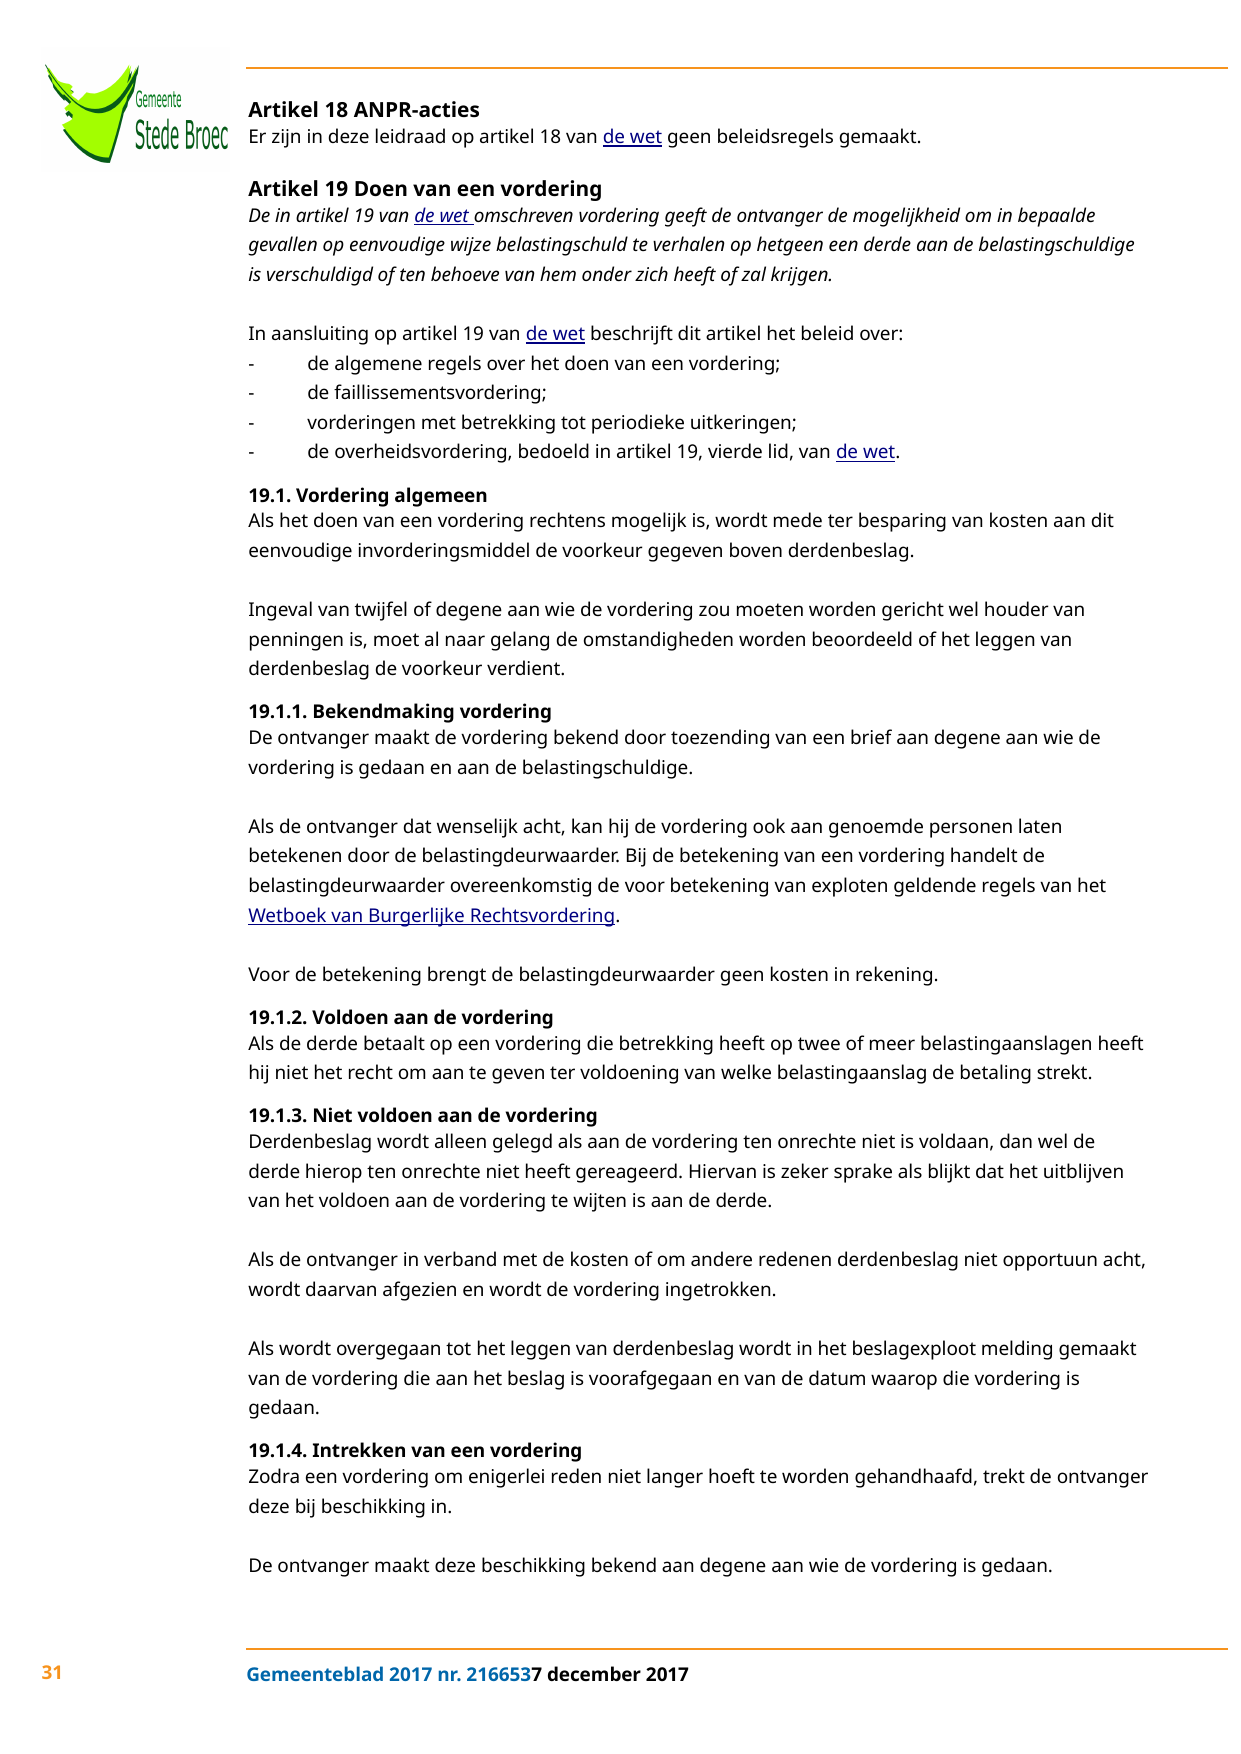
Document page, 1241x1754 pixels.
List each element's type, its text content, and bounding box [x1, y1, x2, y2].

list de faillissementsvordering; [248, 379, 1152, 405]
text Als de derde betaalt op een vordering die betrekking heeft op twee of meer belastingaanslagen heeft hij niet het recht om aan te geven ter voldoening van welke belastingaanslag de betaling strekt. [248, 1030, 1152, 1085]
text Als de ontvanger dat wenselijk acht, kan hij de vordering ook aan genoemde personen laten betekenen door de belastingdeurwaarder. Bij de betekening van een vordering handelt de belastingdeurwaarder overeenkomstig de voor betekening van exploten geldende regels van het Wetboek van Burgerlijke Rechtsvordering. [248, 813, 1152, 928]
text 19.1. Vordering algemeen [248, 482, 1152, 508]
text Er zijn in deze leidraad op artikel 18 van de wet geen beleidsregels gemaakt. [248, 123, 1152, 149]
list vorderingen met betrekking tot periodieke uitkeringen; [248, 409, 1152, 435]
text Ingeval van twijfel of degene aan wie de vordering zou moeten worden gericht wel houder van penningen is, moet al naar gelang de omstandigheden worden beoordeeld of het leggen van derdenbeslag de voorkeur verdient. [248, 596, 1152, 681]
text In aansluiting op artikel 19 van de wet beschrijft dit artikel het beleid over: [248, 320, 1152, 346]
text Zodra een vordering om enigerlei reden niet langer hoeft te worden gehandhaafd, trekt de ontvanger deze bij beschikking in. [248, 1463, 1152, 1519]
text 19.1.1. Bekendmaking vordering [248, 699, 1152, 724]
text De ontvanger maakt de vordering bekend door toezending van een brief aan degene aan wie de vordering is gedaan en aan de belastingschuldige. [248, 724, 1152, 780]
text 19.1.4. Intrekken van een vordering [248, 1438, 1152, 1463]
text Als het doen van een vordering rechtens mogelijk is, wordt mede ter besparing van kosten aan dit eenvoudige invorderingsmiddel de voorkeur gegeven boven derdenbeslag. [248, 508, 1152, 563]
text De ontvanger maakt deze beschikking bekend aan degene aan wie de vordering is gedaan. [248, 1552, 1152, 1578]
text 19.1.2. Voldoen aan de vordering [248, 1004, 1152, 1030]
text Voor de betekening brengt de belastingdeurwaarder geen kosten in rekening. [248, 961, 1152, 987]
text Derdenbeslag wordt alleen gelegd als aan de vordering ten onrechte niet is voldaan, dan wel de derde hierop ten onrechte niet heeft gereageerd. Hiervan is zeker sprake als blijkt dat het uitblijven van het voldoen aan de vordering te wijten is aan de derde. [248, 1128, 1152, 1213]
picture [41, 47, 231, 172]
text Artikel 18 ANPR-acties [248, 95, 1152, 123]
text Artikel 19 Doen van een vordering [248, 174, 1152, 202]
text Als de ontvanger in verband met de kosten of om andere redenen derdenbeslag niet opportuun acht, wordt daarvan afgezien en wordt de vordering ingetrokken. [248, 1247, 1152, 1302]
text De in artikel 19 van de wet omschreven vordering geeft de ontvanger de mogelijkheid om in bepaalde gevallen op eenvoudige wijze belastingschuld te verhalen op hetgeen een derde aan de belastingschuldige is verschuldigd of ten behoeve van hem onder zich heeft of zal krijgen. [248, 202, 1152, 287]
list de overheidsvordering, bedoeld in artikel 19, vierde lid, van de wet. [248, 439, 1152, 464]
text Als wordt overgegaan tot het leggen van derdenbeslag wordt in het beslagexploot melding gemaakt van de vordering die aan het beslag is voorafgegaan en van de datum waarop die vordering is gedaan. [248, 1335, 1152, 1420]
text 19.1.3. Niet voldoen aan de vordering [248, 1103, 1152, 1128]
list de algemene regels over het doen van een vordering; [248, 350, 1152, 376]
